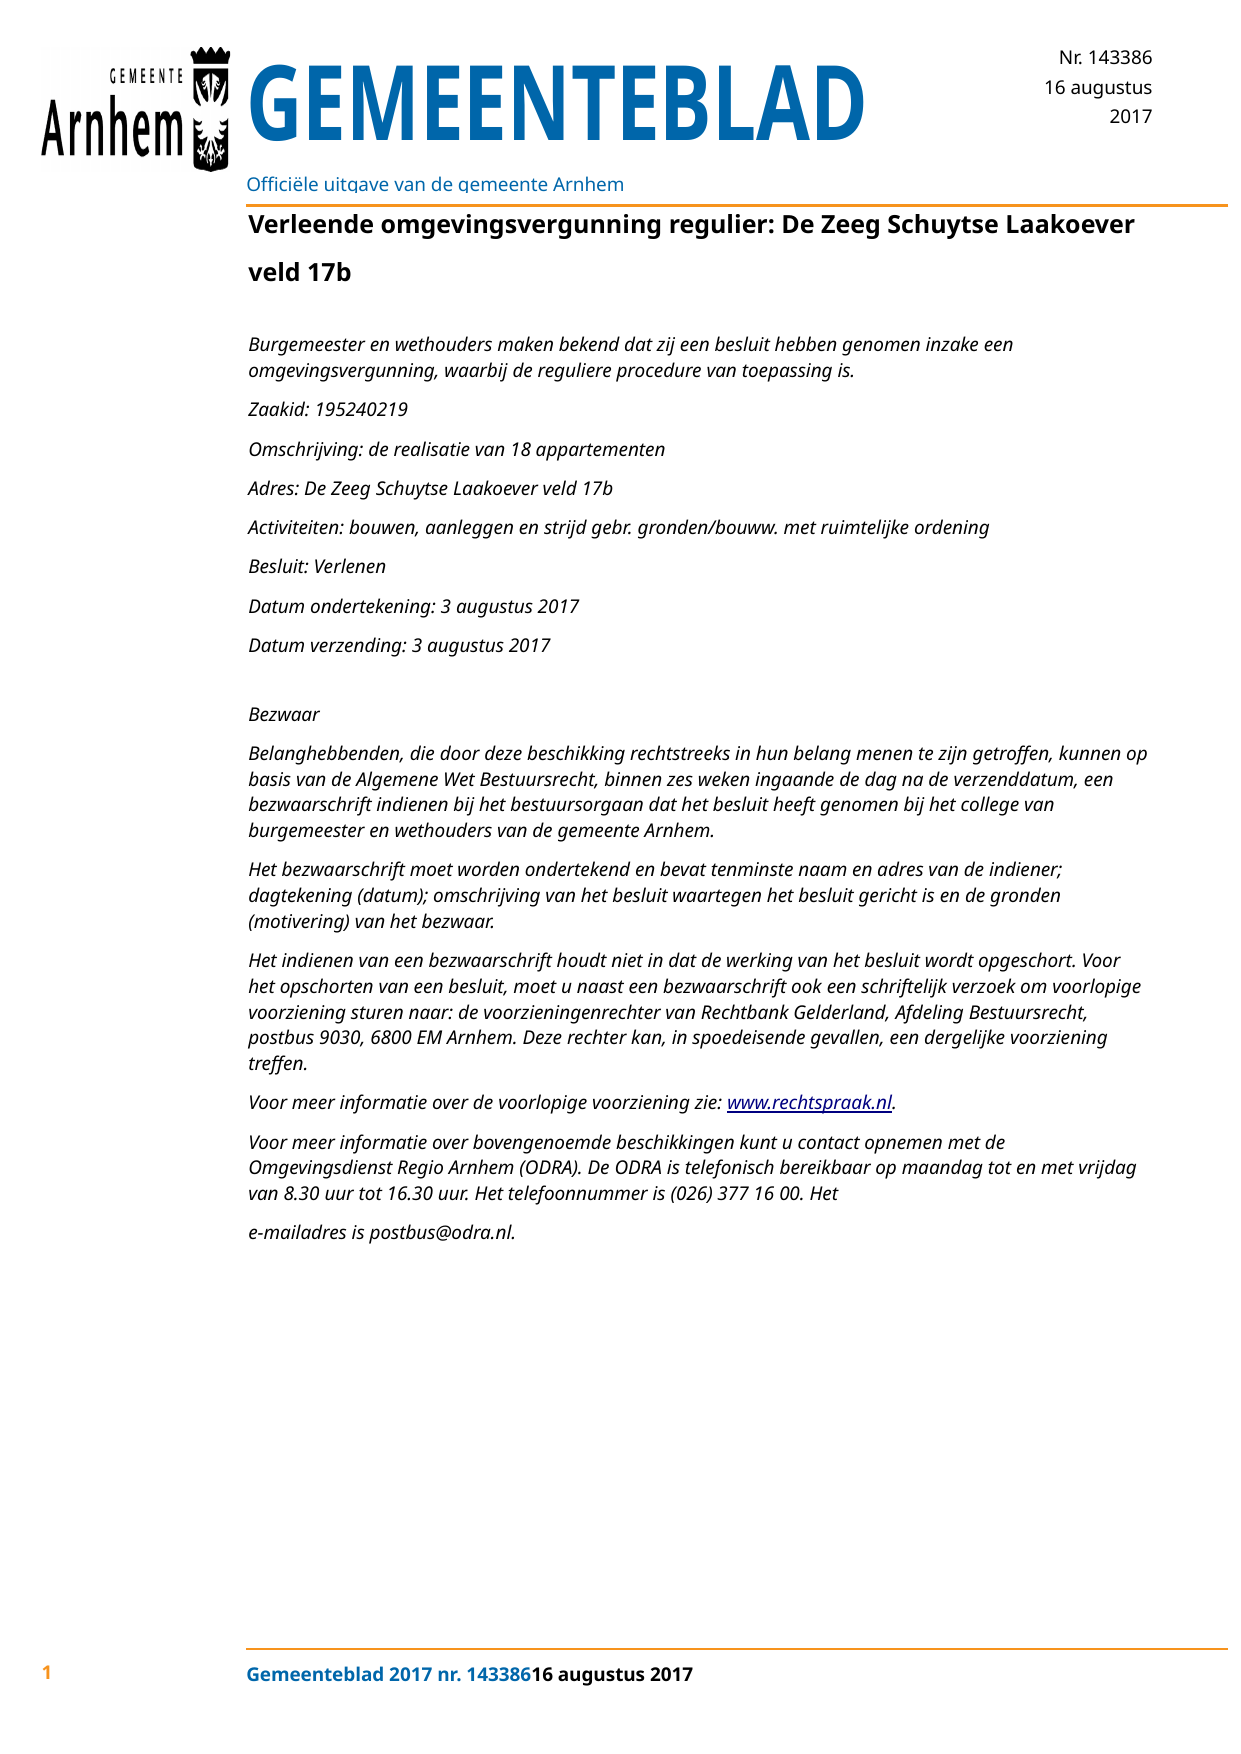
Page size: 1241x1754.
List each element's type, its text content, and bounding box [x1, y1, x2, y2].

text Verleende omgevingsvergunning regulier: De Zeeg Schuytse Laakoever veld 17b [248, 207, 1152, 288]
text Omschrijving: de realisatie van 18 appartementen [248, 436, 1152, 461]
text Datum ondertekening: 3 augustus 2017 [248, 593, 1152, 618]
text Zaakid: 195240219 [248, 396, 1152, 422]
text Belanghebbenden, die door deze beschikking rechtstreeks in hun belang menen te zijn getroffen, kunnen op basis van de Algemene Wet Bestuursrecht, binnen zes weken ingaande de dag na de verzenddatum, een bezwaarschrift indienen bij het bestuursorgaan dat het besluit heeft genomen bij het college van burgemeester en wethouders van de gemeente Arnhem. [248, 740, 1152, 843]
text Het indienen van een bezwaarschrift houdt niet in dat de werking van het besluit wordt opgeschort. Voor het opschorten van een besluit, moet u naast een bezwaarschrift ook een schriftelijk verzoek om voorlopige voorziening sturen naar: de voorzieningenrechter van Rechtbank Gelderland, Afdeling Bestuursrecht, postbus 9030, 6800 EM Arnhem. Deze rechter kan, in spoedeisende gevallen, een dergelijke voorziening treffen. [248, 947, 1152, 1076]
text Bezwaar [248, 701, 1152, 727]
text Voor meer informatie over bovengenoemde beschikkingen kunt u contact opnemen met de Omgevingsdienst Regio Arnhem (ODRA). De ODRA is telefonisch bereikbaar op maandag tot en met vrijdag van 8.30 uur tot 16.30 uur. Het telefoonnummer is (026) 377 16 00. Het [248, 1129, 1152, 1206]
text Burgemeester en wethouders maken bekend dat zij een besluit hebben genomen inzake een omgevingsvergunning, waarbij de reguliere procedure van toepassing is. [248, 331, 1152, 383]
text Besluit: Verlenen [248, 553, 1152, 579]
text e-mailadres is postbus@odra.nl. [248, 1219, 1152, 1245]
text Adres: De Zeeg Schuytse Laakoever veld 17b [248, 475, 1152, 501]
text Voor meer informatie over de voorlopige voorziening zie: www.rechtspraak.nl. [248, 1089, 1152, 1115]
text Activiteiten: bouwen, aanleggen en strijd gebr. gronden/bouww. met ruimtelijke ordening [248, 514, 1152, 540]
picture [41, 47, 231, 172]
text Datum verzending: 3 augustus 2017 [248, 632, 1152, 658]
text Het bezwaarschrift moet worden ondertekend en bevat tenminste naam en adres van de indiener; dagtekening (datum); omschrijving van het besluit waartegen het besluit gericht is en de gronden (motivering) van het bezwaar. [248, 857, 1152, 934]
